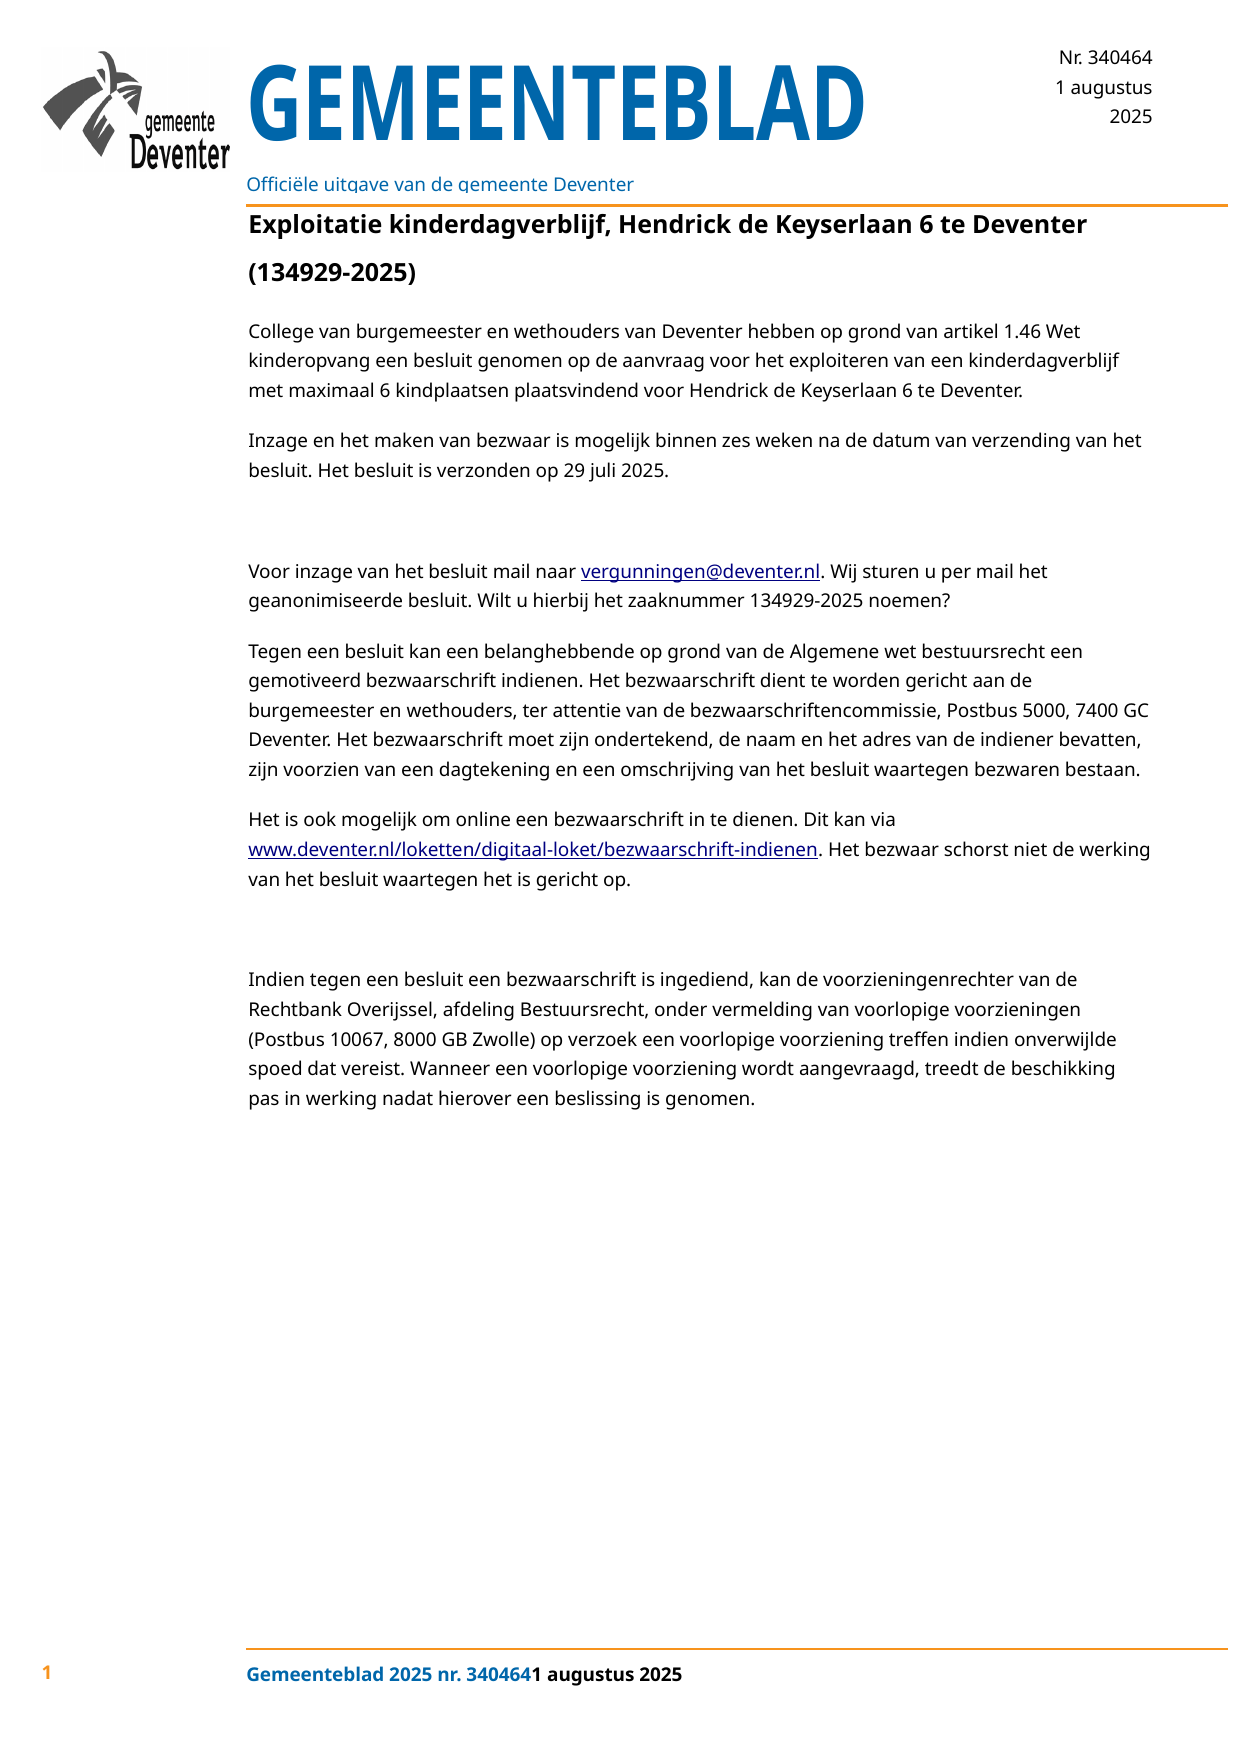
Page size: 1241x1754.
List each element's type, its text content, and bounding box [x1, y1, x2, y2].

picture [41, 47, 231, 172]
text Inzage en het maken van bezwaar is mogelijk binnen zes weken na de datum van verzending van het besluit. Het besluit is verzonden op 29 juli 2025. [248, 427, 1152, 483]
text Exploitatie kinderdagverblijf, Hendrick de Keyserlaan 6 te Deventer (134929-2025) [248, 207, 1152, 288]
text Indien tegen een besluit een bezwaarschrift is ingediend, kan de voorzieningenrechter van de Rechtbank Overijssel, afdeling Bestuursrecht, onder vermelding van voorlopige voorzieningen (Postbus 10067, 8000 GB Zwolle) op verzoek een voorlopige voorziening treffen indien onverwijlde spoed dat vereist. Wanneer een voorlopige voorziening wordt aangevraagd, treedt de beschikking pas in werking nadat hierover een beslissing is genomen. [248, 967, 1152, 1111]
text Het is ook mogelijk om online een bezwaarschrift in te dienen. Dit kan via www.deventer.nl/loketten/digitaal-loket/bezwaarschrift-indienen. Het bezwaar schorst niet de werking van het besluit waartegen het is gericht op. [248, 807, 1152, 892]
text Voor inzage van het besluit mail naar vergunningen@deventer.nl. Wij sturen u per mail het geanonimiseerde besluit. Wilt u hierbij het zaaknummer 134929-2025 noemen? [248, 558, 1152, 613]
text College van burgemeester en wethouders van Deventer hebben op grond van artikel 1.46 Wet kinderopvang een besluit genomen op de aanvraag voor het exploiteren van een kinderdagverblijf met maximaal 6 kindplaatsen plaatsvindend voor Hendrick de Keyserlaan 6 te Deventer. [248, 318, 1152, 403]
text Tegen een besluit kan een belanghebbende op grond van de Algemene wet bestuursrecht een gemotiveerd bezwaarschrift indienen. Het bezwaarschrift dient te worden gericht aan de burgemeester en wethouders, ter attentie van de bezwaarschriftencommissie, Postbus 5000, 7400 GC Deventer. Het bezwaarschrift moet zijn ondertekend, de naam en het adres van de indiener bevatten, zijn voorzien van een dagtekening en een omschrijving van het besluit waartegen bezwaren bestaan. [248, 638, 1152, 782]
